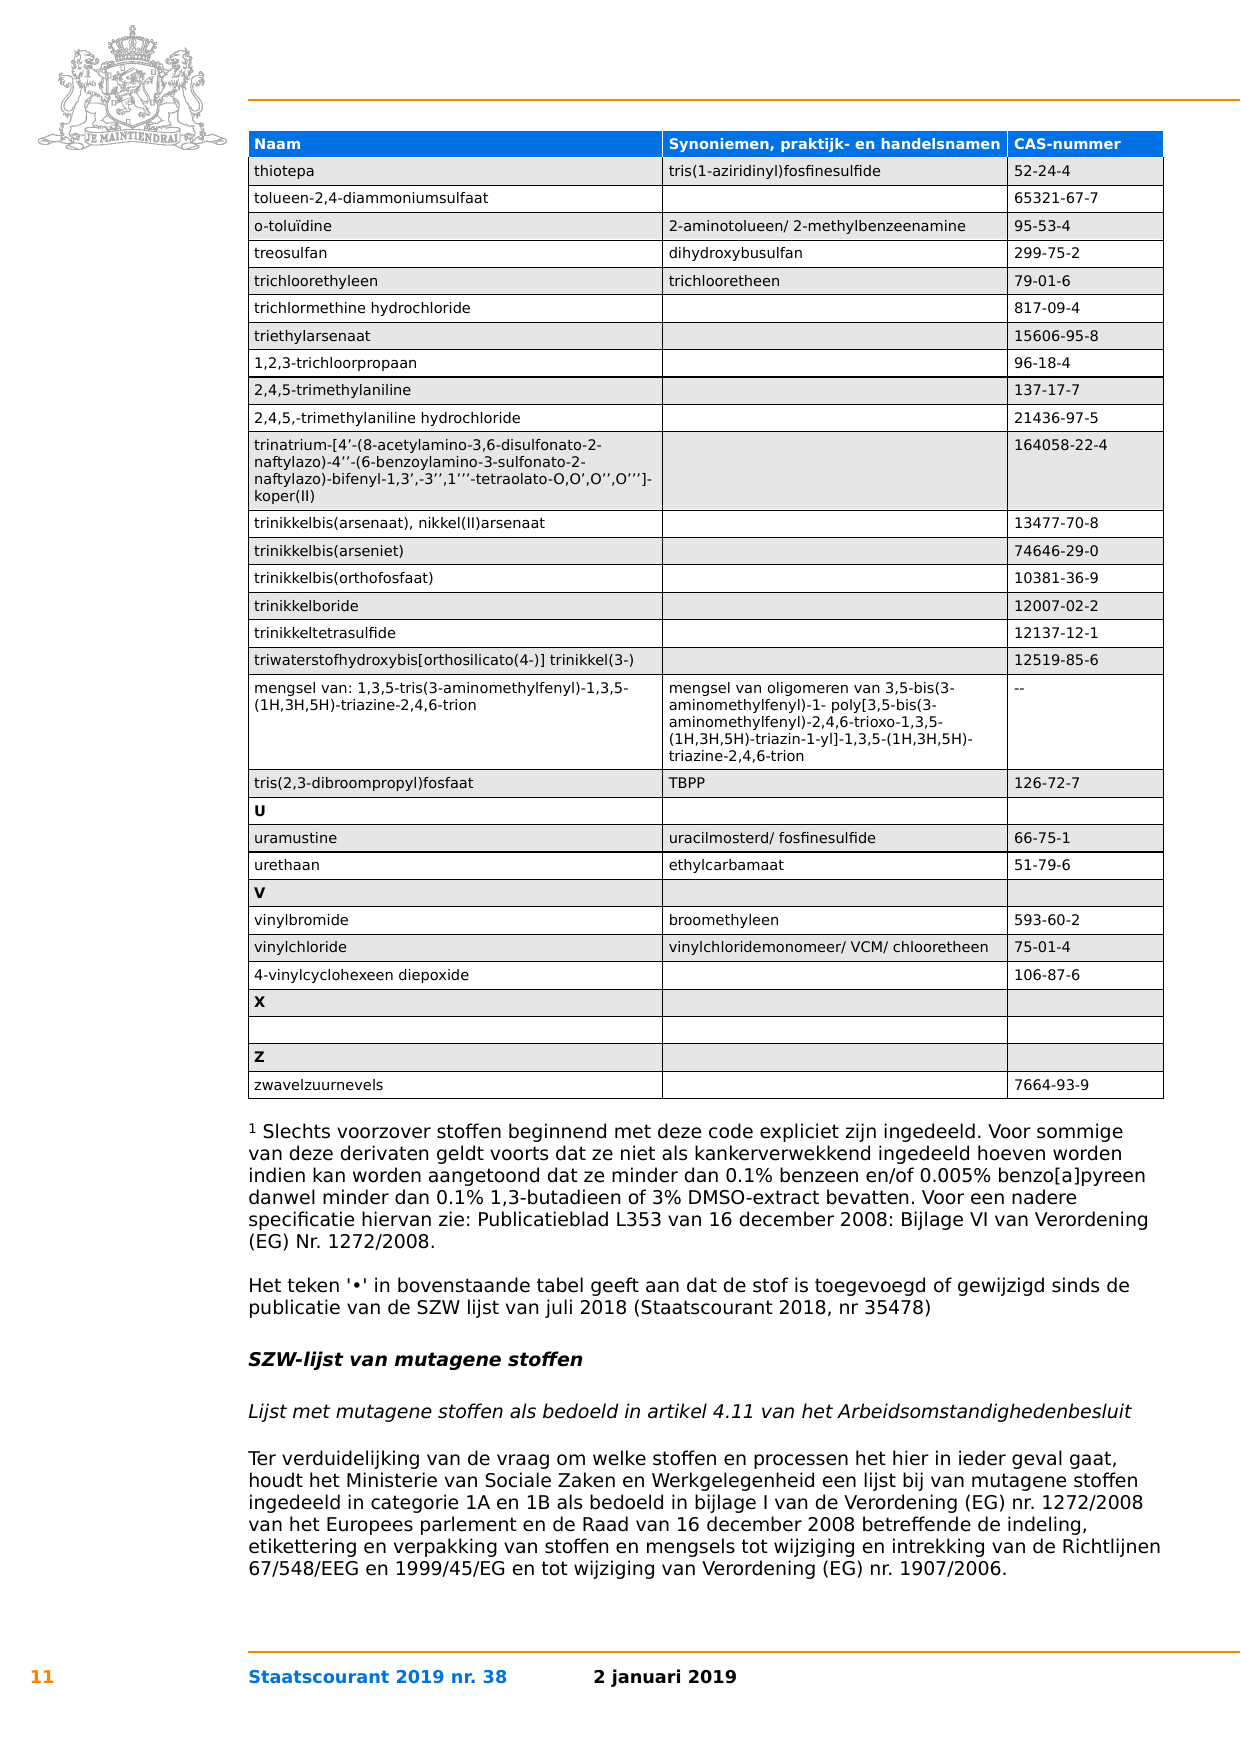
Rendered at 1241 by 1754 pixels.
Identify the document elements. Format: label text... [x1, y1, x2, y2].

table_cell mengsel van oligomeren van 3,5-bis(3-aminomethylfenyl)-1- poly[3,5-bis(3-aminomethylfenyl)-2,4,6-trioxo-1,3,5-(1H,3H,5H)-triazin-1-yl]-1,3,5-(1H,3H,5H)-triazine-2,4,6-trion [663, 675, 1007, 769]
table_cell [663, 350, 1007, 376]
table_cell uracilmosterd/ fosfinesulfide [663, 825, 1007, 851]
table_cell dihydroxybusulfan [663, 241, 1007, 267]
text 1 Slechts voorzover stoffen beginnend met deze code expliciet zijn ingedeeld. Voor sommige van deze derivaten geldt voorts dat ze niet als kankerverwekkend ingedeeld hoeven worden indien kan worden aangetoond dat ze minder dan 0.1% benzeen en/of 0.005% benzo[a]pyreen danwel minder dan 0.1% 1,3-butadieen of 3% DMSO-extract bevatten. Voor een nadere specificatie hiervan zie: Publicatieblad L353 van 16 december 2008: Bijlage VI van Verordening (EG) Nr. 1272/2008. [248, 1121, 1163, 1253]
table_cell [663, 1072, 1007, 1098]
table_cell zwavelzuurnevels [249, 1072, 662, 1098]
table_cell [249, 1017, 662, 1043]
table_header Synoniemen, praktijk- en handelsnamen [663, 131, 1007, 157]
table_cell 106-87-6 [1008, 962, 1163, 988]
table_cell trinikkeltetrasulfide [249, 620, 662, 647]
table_cell 15606-95-8 [1008, 323, 1163, 349]
table_cell [663, 990, 1007, 1016]
table_cell trinikkelbis(arseniet) [249, 538, 662, 564]
table_cell [663, 295, 1007, 322]
table_cell 66-75-1 [1008, 825, 1163, 851]
table_cell 13477-70-8 [1008, 511, 1163, 537]
text Het teken '•' in bovenstaande tabel geeft aan dat de stof is toegevoegd of gewijzigd sinds de publicatie van de SZW lijst van juli 2018 (Staatscourant 2018, nr 35478) [248, 1275, 1163, 1319]
table_cell 75-01-4 [1008, 935, 1163, 961]
table_cell trichloorethyleen [249, 268, 662, 294]
table_cell tris(1-aziridinyl)fosfinesulfide [663, 158, 1007, 185]
table_cell triethylarsenaat [249, 323, 662, 349]
table_cell 137-17-7 [1008, 378, 1163, 404]
table_cell [663, 620, 1007, 647]
table_cell [663, 538, 1007, 564]
table_cell vinylchloridemonomeer/ VCM/ chlooretheen [663, 935, 1007, 961]
table_cell [1008, 880, 1163, 906]
table_cell [1008, 1017, 1163, 1043]
table_cell uramustine [249, 825, 662, 851]
table_cell X [249, 990, 662, 1016]
table_cell trichlormethine hydrochloride [249, 295, 662, 322]
table_cell vinylbromide [249, 907, 662, 934]
table_header CAS-nummer [1008, 131, 1163, 157]
table_cell 7664-93-9 [1008, 1072, 1163, 1098]
table_cell [663, 405, 1007, 431]
table_cell V [249, 880, 662, 906]
table_cell urethaan [249, 853, 662, 879]
table_cell [663, 186, 1007, 212]
table_cell tris(2,3-dibroompropyl)fosfaat [249, 770, 662, 797]
table_cell 74646-29-0 [1008, 538, 1163, 564]
table_cell [663, 962, 1007, 988]
table_cell [1008, 1044, 1163, 1071]
table_cell 12137-12-1 [1008, 620, 1163, 647]
table_cell 12519-85-6 [1008, 648, 1163, 674]
table_cell [663, 880, 1007, 906]
table_cell 2-aminotolueen/ 2-methylbenzeenamine [663, 213, 1007, 239]
table_cell o-toluïdine [249, 213, 662, 239]
table_cell mengsel van: 1,3,5-tris(3-aminomethylfenyl)-1,3,5-(1H,3H,5H)-triazine-2,4,6-trion [249, 675, 662, 769]
table_cell TBPP [663, 770, 1007, 797]
table_cell [663, 323, 1007, 349]
table_cell Z [249, 1044, 662, 1071]
table_cell 2,4,5,-trimethylaniline hydrochloride [249, 405, 662, 431]
table_cell [663, 432, 1007, 509]
table_cell [663, 1044, 1007, 1071]
table_cell 52-24-4 [1008, 158, 1163, 185]
table_cell trinatrium-[4’-(8-acetylamino-3,6-disulfonato-2-naftylazo)-4’’-(6-benzoylamino-3-sulfonato-2-naftylazo)-bifenyl-1,3’,-3’’,1’’’-tetraolato-O,O’,O’’,O’’’]-koper(II) [249, 432, 662, 509]
table_cell [663, 593, 1007, 619]
table_cell 51-79-6 [1008, 853, 1163, 879]
table_cell tolueen-2,4-diammoniumsulfaat [249, 186, 662, 212]
table_cell broomethyleen [663, 907, 1007, 934]
table_cell [1008, 798, 1163, 824]
table_cell 4-vinylcyclohexeen diepoxide [249, 962, 662, 988]
table_cell 2,4,5-trimethylaniline [249, 378, 662, 404]
table_cell 126-72-7 [1008, 770, 1163, 797]
text Ter verduidelijking van de vraag om welke stoffen en processen het hier in ieder geval gaat, houdt het Ministerie van Sociale Zaken en Werkgelegenheid een lijst bij van mutagene stoffen ingedeeld in categorie 1A en 1B als bedoeld in bijlage I van de Verordening (EG) nr. 1272/2008 van het Europees parlement en de Raad van 16 december 2008 betreffende de indeling, etikettering en verpakking van stoffen en mengsels tot wijziging en intrekking van de Richtlijnen 67/548/EEG en 1999/45/EG en tot wijziging van Verordening (EG) nr. 1907/2006. [248, 1448, 1163, 1579]
table_cell trinikkelboride [249, 593, 662, 619]
table_cell -- [1008, 675, 1163, 769]
table_cell [663, 565, 1007, 592]
table_cell 817-09-4 [1008, 295, 1163, 322]
table_cell [663, 648, 1007, 674]
table_cell 65321-67-7 [1008, 186, 1163, 212]
table_cell 1,2,3-trichloorpropaan [249, 350, 662, 376]
table_cell triwaterstofhydroxybis[orthosilicato(4-)] trinikkel(3-) [249, 648, 662, 674]
table_cell [663, 1017, 1007, 1043]
table_cell 79-01-6 [1008, 268, 1163, 294]
subtitle Lijst met mutagene stoffen als bedoeld in artikel 4.11 van het Arbeidsomstandighedenbesluit [248, 1401, 1163, 1423]
table_cell 593-60-2 [1008, 907, 1163, 934]
table_cell 299-75-2 [1008, 241, 1163, 267]
table_cell 12007-02-2 [1008, 593, 1163, 619]
table_cell trinikkelbis(arsenaat), nikkel(II)arsenaat [249, 511, 662, 537]
table_cell trichlooretheen [663, 268, 1007, 294]
table_header Naam [249, 131, 662, 157]
table_cell treosulfan [249, 241, 662, 267]
subtitle SZW-lijst van mutagene stoffen [248, 1349, 1163, 1371]
table_cell trinikkelbis(orthofosfaat) [249, 565, 662, 592]
table_cell 96-18-4 [1008, 350, 1163, 376]
table_cell 164058-22-4 [1008, 432, 1163, 509]
table_cell 10381-36-9 [1008, 565, 1163, 592]
table_cell [1008, 990, 1163, 1016]
table_cell 21436-97-5 [1008, 405, 1163, 431]
table_cell [663, 378, 1007, 404]
table_cell [663, 511, 1007, 537]
table_cell 95-53-4 [1008, 213, 1163, 239]
picture [38, 25, 227, 150]
table_cell [663, 798, 1007, 824]
table_cell vinylchloride [249, 935, 662, 961]
table_cell thiotepa [249, 158, 662, 185]
table_cell U [249, 798, 662, 824]
table_cell ethylcarbamaat [663, 853, 1007, 879]
